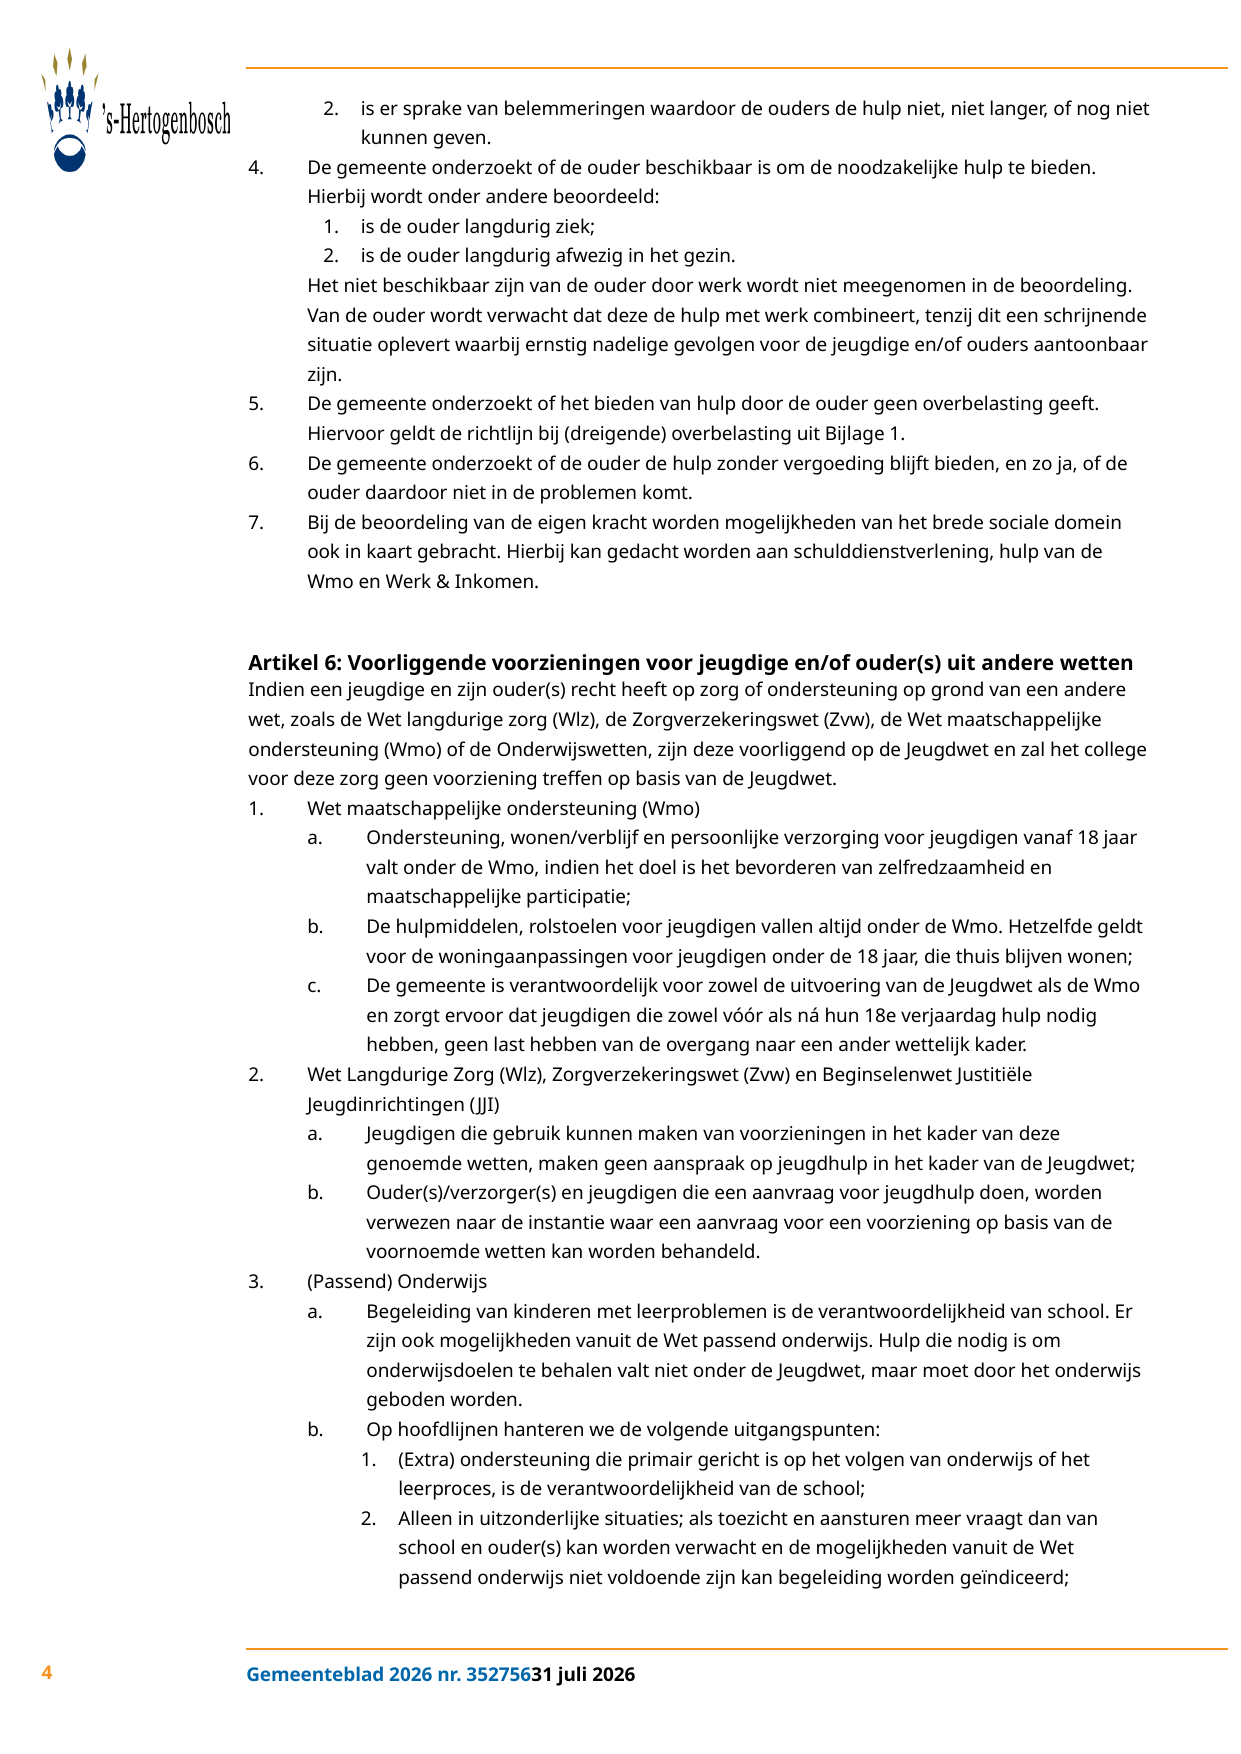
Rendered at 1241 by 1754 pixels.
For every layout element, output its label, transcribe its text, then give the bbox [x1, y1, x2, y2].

list De hulpmiddelen, rolstoelen voor jeugdigen vallen altijd onder de Wmo. Hetzelfde geldt voor de woningaanpassingen voor jeugdigen onder de 18 jaar, die thuis blijven wonen; [307, 913, 1152, 968]
list Op hoofdlijnen hanteren we de volgende uitgangspunten: [307, 1416, 1152, 1442]
list Ondersteuning, wonen/verblijf en persoonlijke verzorging voor jeugdigen vanaf 18 jaar valt onder de Wmo, indien het doel is het bevorderen van zelfredzaamheid en maatschappelijke participatie; [307, 824, 1152, 909]
list Het niet beschikbaar zijn van de ouder door werk wordt niet meegenomen in de beoordeling. Van de ouder wordt verwacht dat deze de hulp met werk combineert, tenzij dit een schrijnende situatie oplevert waarbij ernstig nadelige gevolgen voor de jeugdige en/of ouders aantoonbaar zijn. [248, 272, 1152, 387]
list (Passend) Onderwijs [248, 1268, 1152, 1294]
list De gemeente is verantwoordelijk voor zowel de uitvoering van de Jeugdwet als de Wmo en zorgt ervoor dat jeugdigen die zowel vóór als ná hun 18e verjaardag hulp nodig hebben, geen last hebben van de overgang naar een ander wettelijk kader. [307, 972, 1152, 1057]
list Wet Langdurige Zorg (Wlz), Zorgverzekeringswet (Zvw) en Beginselenwet Justitiële Jeugdinrichtingen (JJI) [248, 1061, 1152, 1116]
list Alleen in uitzonderlijke situaties; als toezicht en aansturen meer vraagt dan van school en ouder(s) kan worden verwacht en de mogelijkheden vanuit de Wet passend onderwijs niet voldoende zijn kan begeleiding worden geïndiceerd; [361, 1505, 1152, 1590]
list De gemeente onderzoekt of de ouder beschikbaar is om de noodzakelijke hulp te bieden. Hierbij wordt onder andere beoordeeld: [248, 154, 1152, 209]
list is er sprake van belemmeringen waardoor de ouders de hulp niet, niet langer, of nog niet kunnen geven. [323, 95, 1152, 150]
picture [41, 47, 231, 172]
list Ouder(s)/verzorger(s) en jeugdigen die een aanvraag voor jeugdhulp doen, worden verwezen naar de instantie waar een aanvraag voor een voorziening op basis van de voornoemde wetten kan worden behandeld. [307, 1179, 1152, 1264]
text Indien een jeugdige en zijn ouder(s) recht heeft op zorg of ondersteuning op grond van een andere wet, zoals de Wet langdurige zorg (Wlz), de Zorgverzekeringswet (Zvw), de Wet maatschappelijke ondersteuning (Wmo) of de Onderwijswetten, zijn deze voorliggend op de Jeugdwet en zal het college voor deze zorg geen voorziening treffen op basis van de Jeugdwet. [248, 677, 1152, 791]
list De gemeente onderzoekt of de ouder de hulp zonder vergoeding blijft bieden, en zo ja, of de ouder daardoor niet in de problemen komt. [248, 450, 1152, 505]
list Begeleiding van kinderen met leerproblemen is de verantwoordelijkheid van school. Er zijn ook mogelijkheden vanuit de Wet passend onderwijs. Hulp die nodig is om onderwijsdoelen te behalen valt niet onder de Jeugdwet, maar moet door het onderwijs geboden worden. [307, 1298, 1152, 1412]
list is de ouder langdurig afwezig in het gezin. [323, 243, 1152, 268]
list is de ouder langdurig ziek; [323, 213, 1152, 239]
list Wet maatschappelijke ondersteuning (Wmo) [248, 795, 1152, 821]
list Bij de beoordeling van de eigen kracht worden mogelijkheden van het brede sociale domein ook in kaart gebracht. Hierbij kan gedacht worden aan schulddienstverlening, hulp van de Wmo en Werk & Inkomen. [248, 509, 1152, 594]
list (Extra) ondersteuning die primair gericht is op het volgen van onderwijs of het leerproces, is de verantwoordelijkheid van de school; [361, 1446, 1152, 1501]
list De gemeente onderzoekt of het bieden van hulp door de ouder geen overbelasting geeft. Hiervoor geldt de richtlijn bij (dreigende) overbelasting uit Bijlage 1. [248, 391, 1152, 446]
list Jeugdigen die gebruik kunnen maken van voorzieningen in het kader van deze genoemde wetten, maken geen aanspraak op jeugdhulp in het kader van de Jeugdwet; [307, 1120, 1152, 1176]
text Artikel 6: Voorliggende voorzieningen voor jeugdige en/of ouder(s) uit andere wetten [248, 648, 1152, 677]
